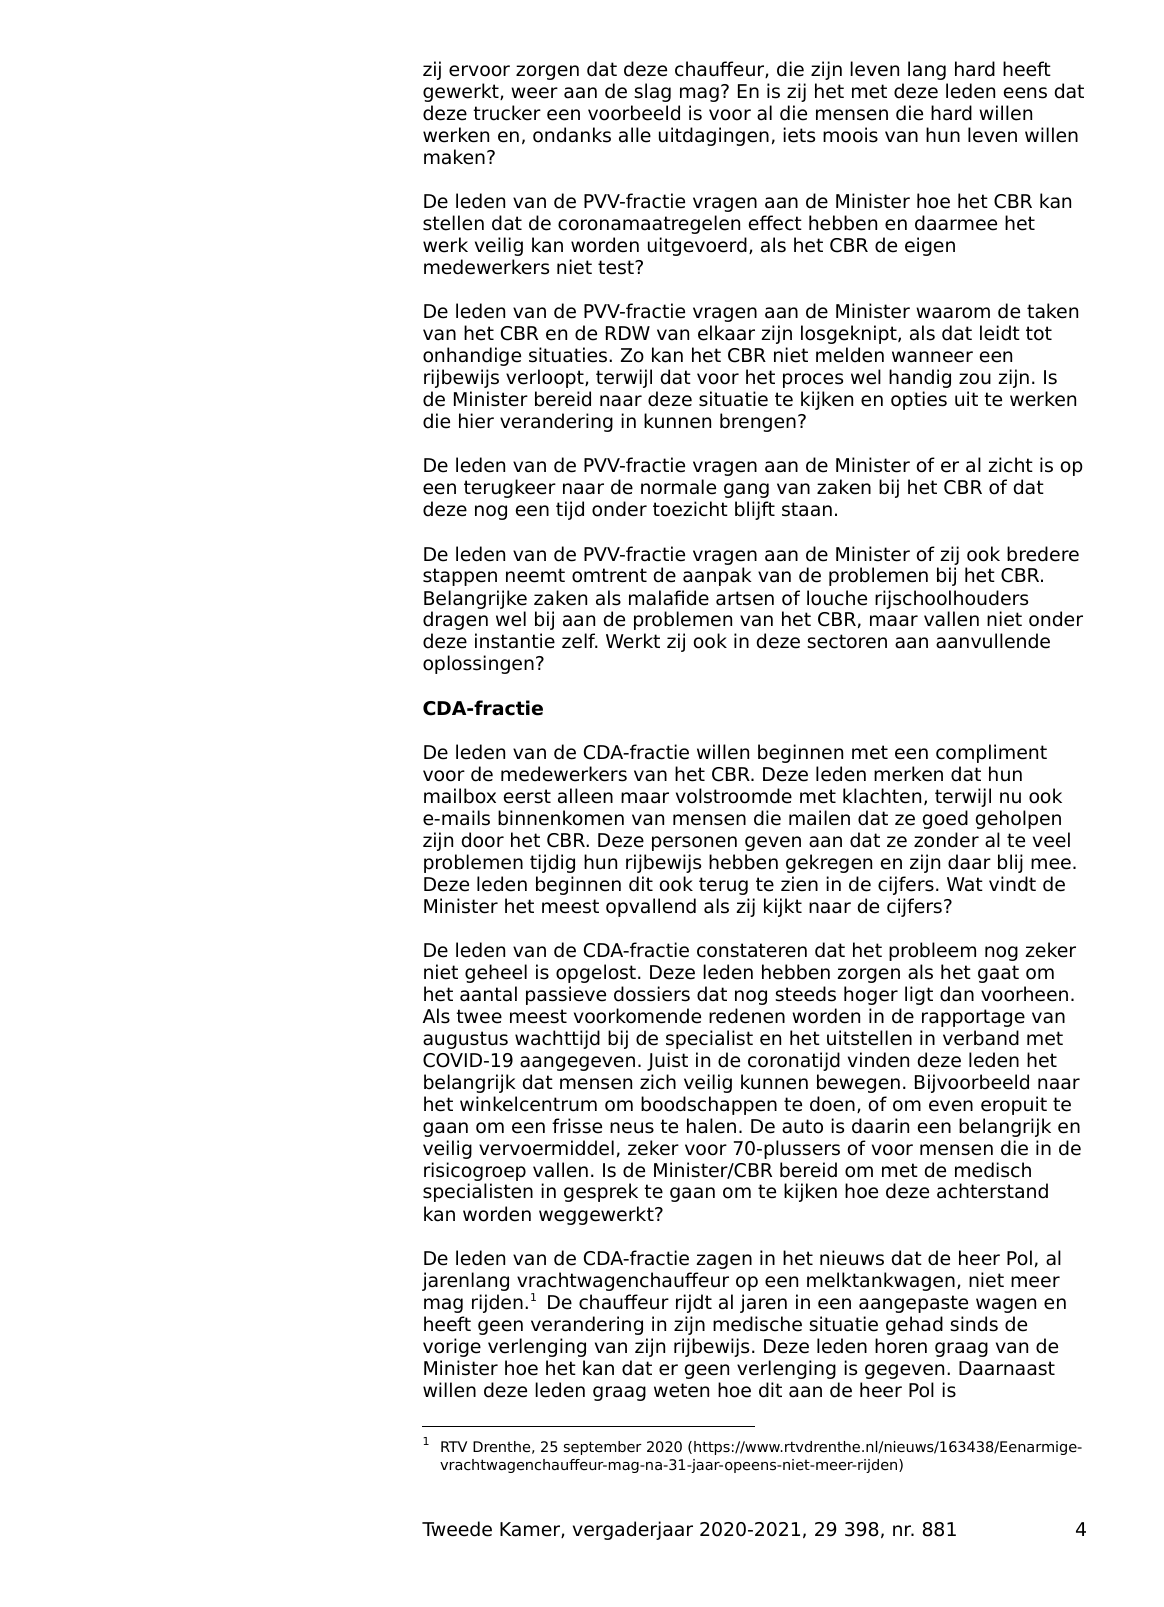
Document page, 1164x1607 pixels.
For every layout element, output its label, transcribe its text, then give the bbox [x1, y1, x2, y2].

text De leden van de PVV-fractie vragen aan de Minister hoe het CBR kan stellen dat de coronamaatregelen effect hebben en daarmee het werk veilig kan worden uitgevoerd, als het CBR de eigen medewerkers niet test? [422, 191, 1087, 279]
text zij ervoor zorgen dat deze chauffeur, die zijn leven lang hard heeft gewerkt, weer aan de slag mag? En is zij het met deze leden eens dat deze trucker een voorbeeld is voor al die mensen die hard willen werken en, ondanks alle uitdagingen, iets moois van hun leven willen maken? [422, 59, 1087, 169]
text RTV Drenthe, 25 september 2020 (https://www.rtvdrenthe.nl/nieuws/163438/Eenarmige-vrachtwagenchauffeur-mag-na-31-jaar-opeens-niet-meer-rijden) [422, 1435, 1087, 1474]
text De leden van de PVV-fractie vragen aan de Minister of zij ook bredere stappen neemt omtrent de aanpak van de problemen bij het CBR. Belangrijke zaken als malafide artsen of louche rijschoolhouders dragen wel bij aan de problemen van het CBR, maar vallen niet onder deze instantie zelf. Werkt zij ook in deze sectoren aan aanvullende oplossingen? [422, 543, 1087, 675]
subtitle CDA-fractie [422, 697, 1087, 719]
text De leden van de PVV-fractie vragen aan de Minister waarom de taken van het CBR en de RDW van elkaar zijn losgeknipt, als dat leidt tot onhandige situaties. Zo kan het CBR niet melden wanneer een rijbewijs verloopt, terwijl dat voor het proces wel handig zou zijn. Is de Minister bereid naar deze situatie te kijken en opties uit te werken die hier verandering in kunnen brengen? [422, 301, 1087, 433]
text De leden van de PVV-fractie vragen aan de Minister of er al zicht is op een terugkeer naar de normale gang van zaken bij het CBR of dat deze nog een tijd onder toezicht blijft staan. [422, 455, 1087, 521]
text De leden van de CDA-fractie constateren dat het probleem nog zeker niet geheel is opgelost. Deze leden hebben zorgen als het gaat om het aantal passieve dossiers dat nog steeds hoger ligt dan voorheen. Als twee meest voorkomende redenen worden in de rapportage van augustus wachttijd bij de specialist en het uitstellen in verband met COVID-19 aangegeven. Juist in de coronatijd vinden deze leden het belangrijk dat mensen zich veilig kunnen bewegen. Bijvoorbeeld naar het winkelcentrum om boodschappen te doen, of om even eropuit te gaan om een frisse neus te halen. De auto is daarin een belangrijk en veilig vervoermiddel, zeker voor 70-plussers of voor mensen die in de risicogroep vallen. Is de Minister/CBR bereid om met de medisch specialisten in gesprek te gaan om te kijken hoe deze achterstand kan worden weggewerkt? [422, 940, 1087, 1225]
text De leden van de CDA-fractie willen beginnen met een compliment voor de medewerkers van het CBR. Deze leden merken dat hun mailbox eerst alleen maar volstroomde met klachten, terwijl nu ook e-mails binnenkomen van mensen die mailen dat ze goed geholpen zijn door het CBR. Deze personen geven aan dat ze zonder al te veel problemen tijdig hun rijbewijs hebben gekregen en zijn daar blij mee. Deze leden beginnen dit ook terug te zien in de cijfers. Wat vindt de Minister het meest opvallend als zij kijkt naar de cijfers? [422, 742, 1087, 917]
text De leden van de CDA-fractie zagen in het nieuws dat de heer Pol, al jarenlang vrachtwagenchauffeur op een melktankwagen, niet meer mag rijden. De chauffeur rijdt al jaren in een aangepaste wagen en heeft geen verandering in zijn medische situatie gehad sinds de vorige verlenging van zijn rijbewijs. Deze leden horen graag van de Minister hoe het kan dat er geen verlenging is gegeven. Daarnaast willen deze leden graag weten hoe dit aan de heer Pol is [422, 1248, 1087, 1401]
